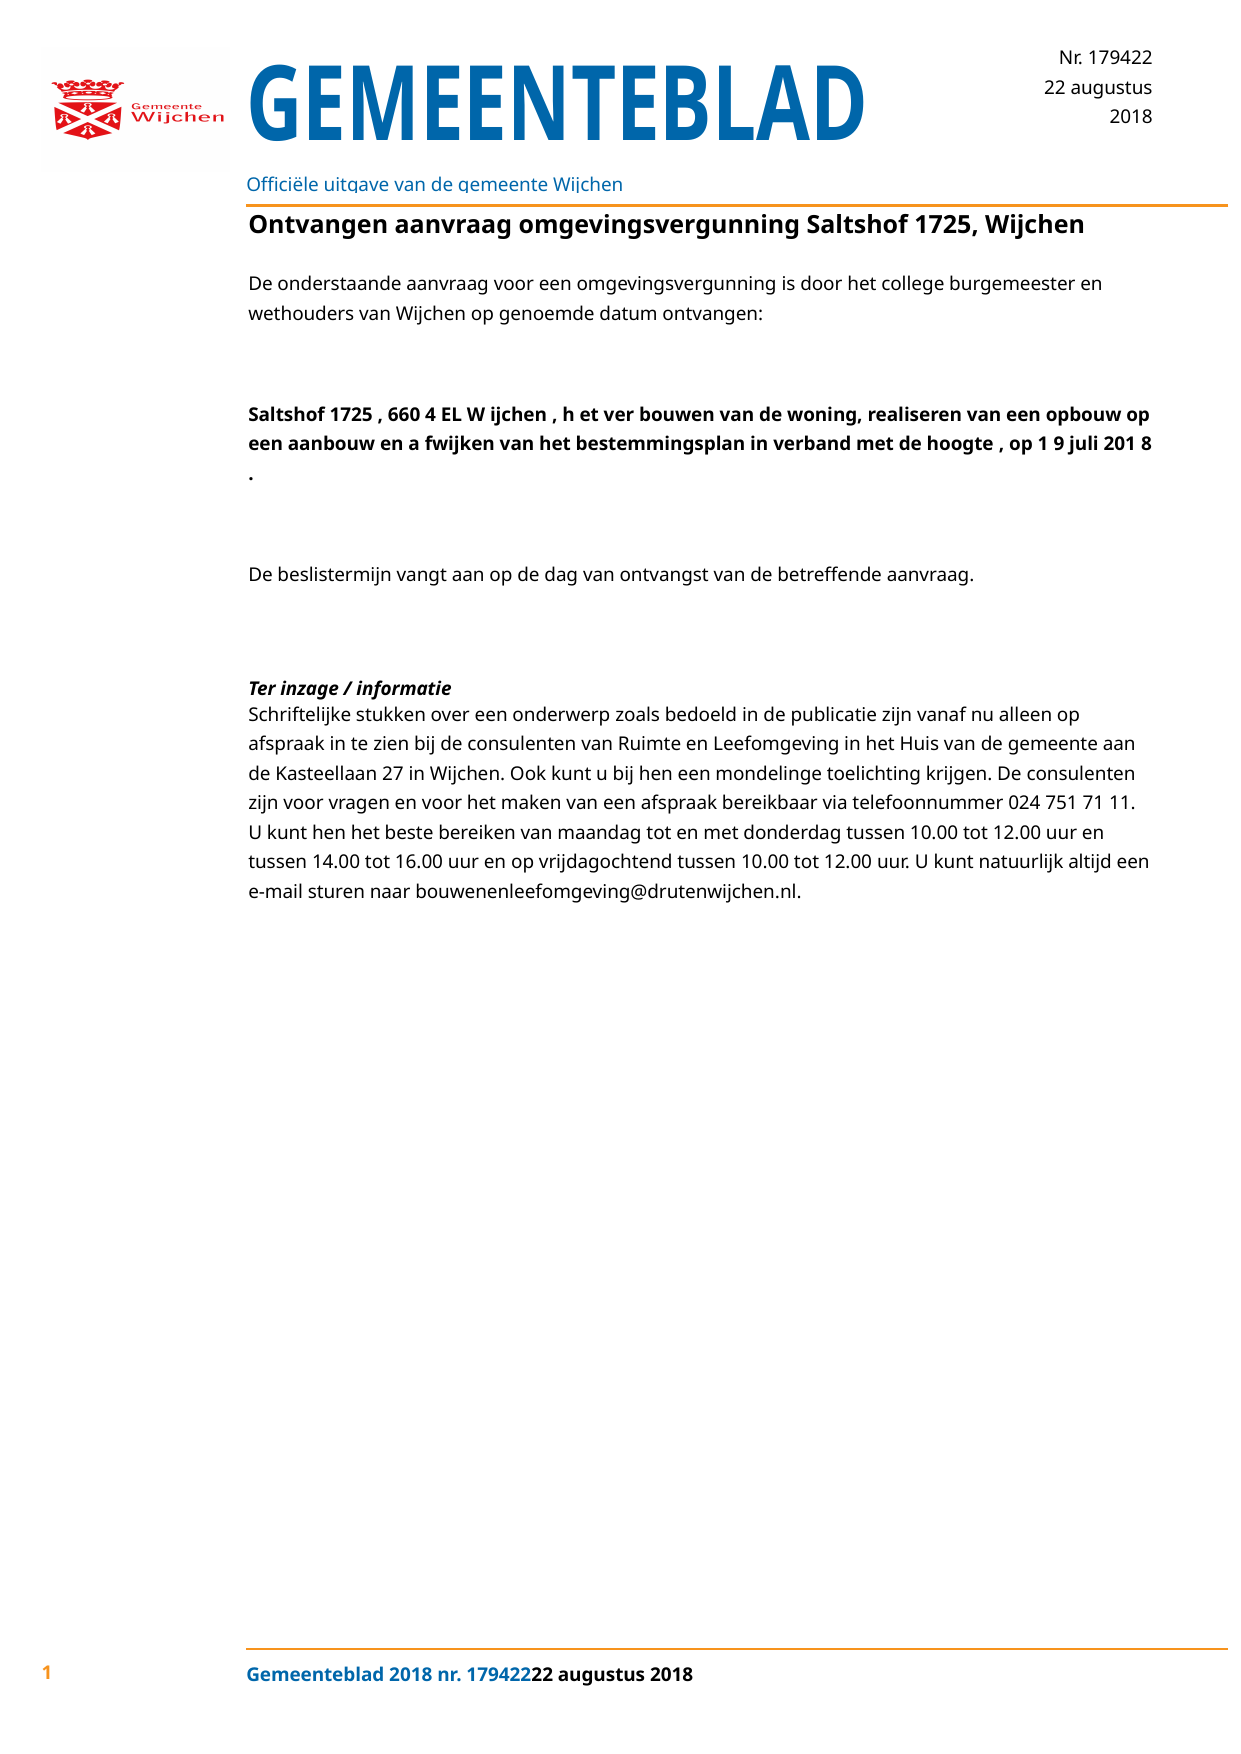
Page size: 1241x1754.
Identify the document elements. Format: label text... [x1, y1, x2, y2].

picture [41, 47, 231, 172]
text De beslistermijn vangt aan op de dag van ontvangst van de betreffende aanvraag. [248, 561, 1152, 586]
text Saltshof 1725 , 660 4 EL W ijchen , h et ver bouwen van de woning, realiseren van een opbouw op een aanbouw en a fwijken van het bestemmingsplan in verband met de hoogte , op 1 9 juli 201 8 . [248, 401, 1152, 486]
text Schriftelijke stukken over een onderwerp zoals bedoeld in de publicatie zijn vanaf nu alleen op afspraak in te zien bij de consulenten van Ruimte en Leefomgeving in het Huis van de gemeente aan de Kasteellaan 27 in Wijchen. Ook kunt u bij hen een mondelinge toelichting krijgen. De consulenten zijn voor vragen en voor het maken van een afspraak bereikbaar via telefoonnummer 024 751 71 11. U kunt hen het beste bereiken van maandag tot en met donderdag tussen 10.00 tot 12.00 uur en tussen 14.00 tot 16.00 uur en op vrijdagochtend tussen 10.00 tot 12.00 uur. U kunt natuurlijk altijd een e-mail sturen naar bouwenenleefomgeving@drutenwijchen.nl. [248, 701, 1152, 904]
text De onderstaande aanvraag voor een omgevingsvergunning is door het college burgemeester en wethouders van Wijchen op genoemde datum ontvangen: [248, 270, 1152, 326]
text Ontvangen aanvraag omgevingsvergunning Saltshof 1725, Wijchen [248, 207, 1152, 241]
text Ter inzage / informatie [248, 675, 1152, 701]
